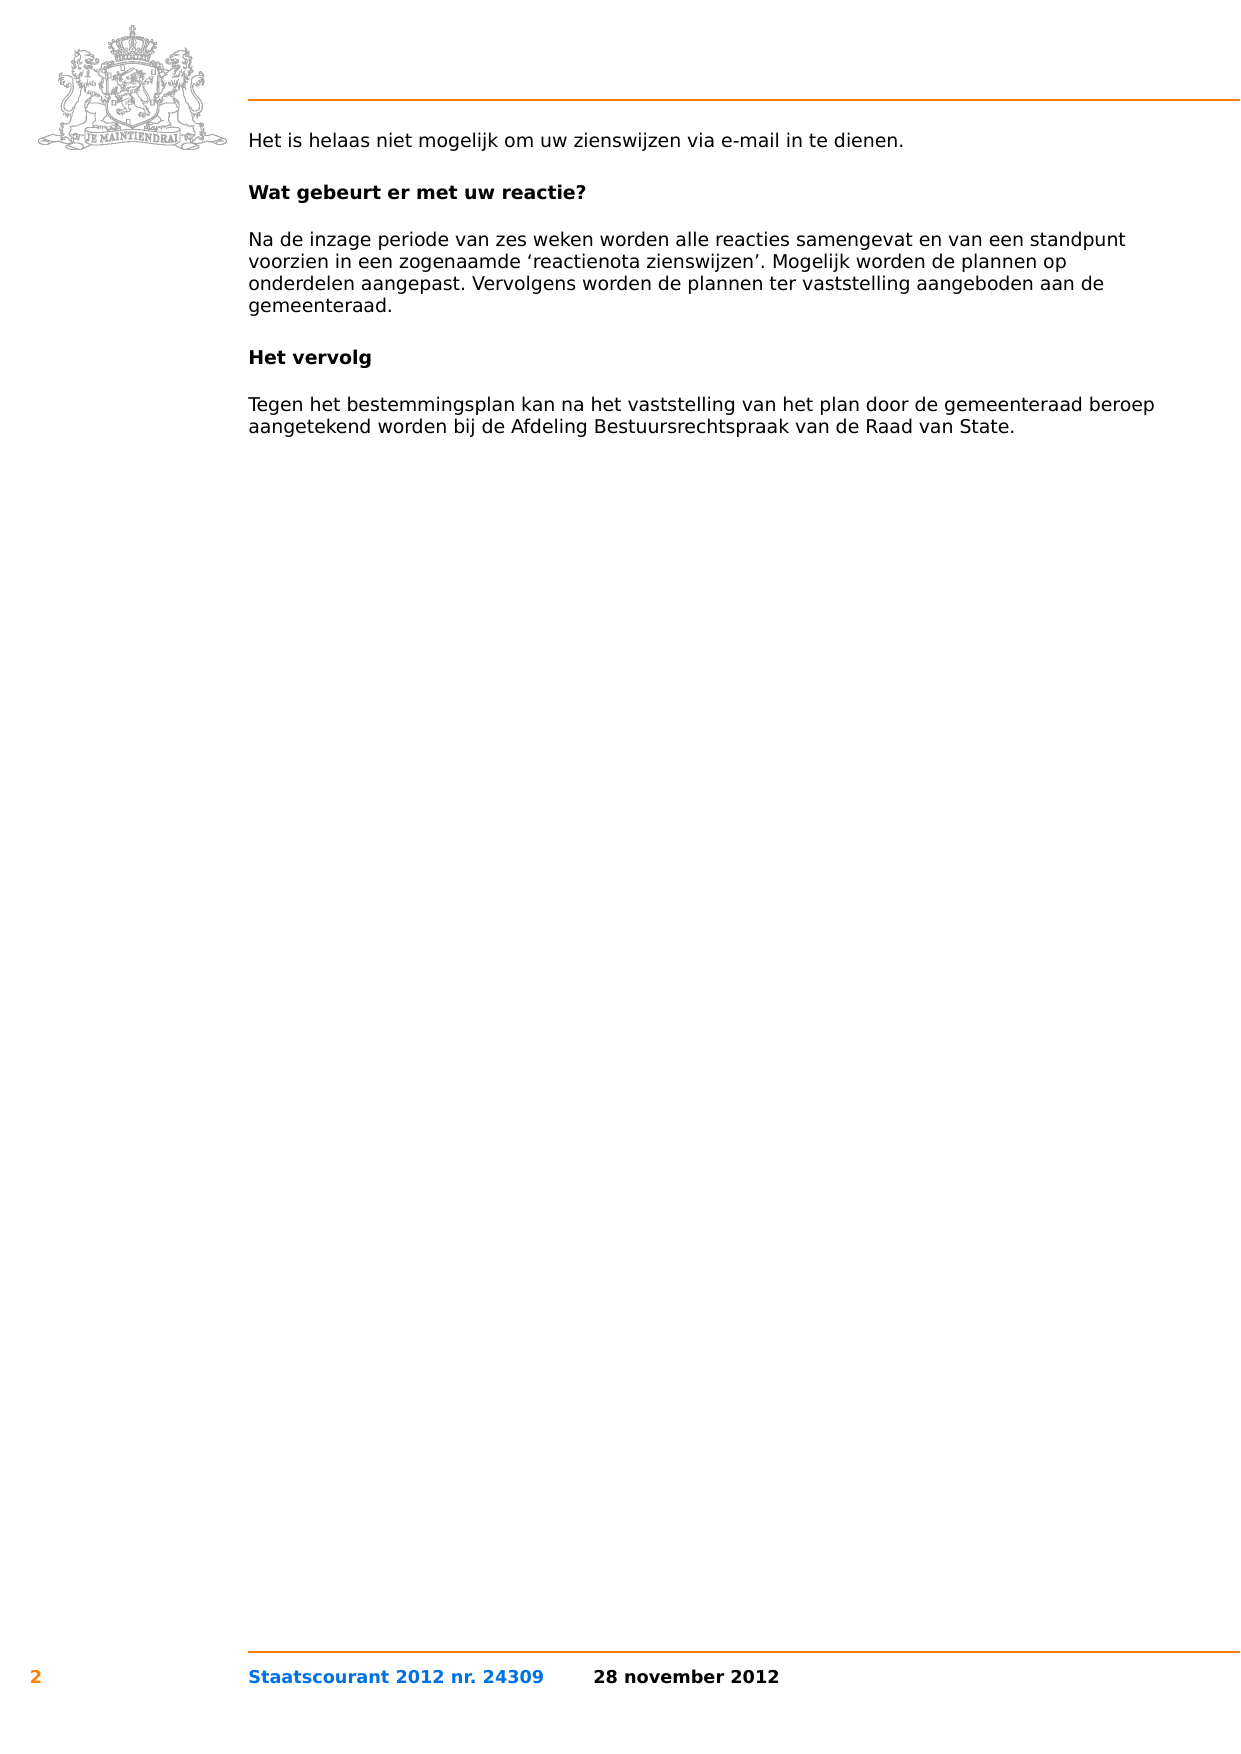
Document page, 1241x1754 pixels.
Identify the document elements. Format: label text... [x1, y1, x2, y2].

text Het is helaas niet mogelijk om uw zienswijzen via e-mail in te dienen. [248, 130, 1163, 152]
subtitle Wat gebeurt er met uw reactie? [248, 182, 1163, 204]
subtitle Het vervolg [248, 347, 1163, 369]
picture [38, 25, 227, 150]
text Tegen het bestemmingsplan kan na het vaststelling van het plan door de gemeenteraad beroep aangetekend worden bij de Afdeling Bestuursrechtspraak van de Raad van State. [248, 394, 1163, 438]
text Na de inzage periode van zes weken worden alle reacties samengevat en van een standpunt voorzien in een zogenaamde ‘reactienota zienswijzen’. Mogelijk worden de plannen op onderdelen aangepast. Vervolgens worden de plannen ter vaststelling aangeboden aan de gemeenteraad. [248, 229, 1163, 317]
